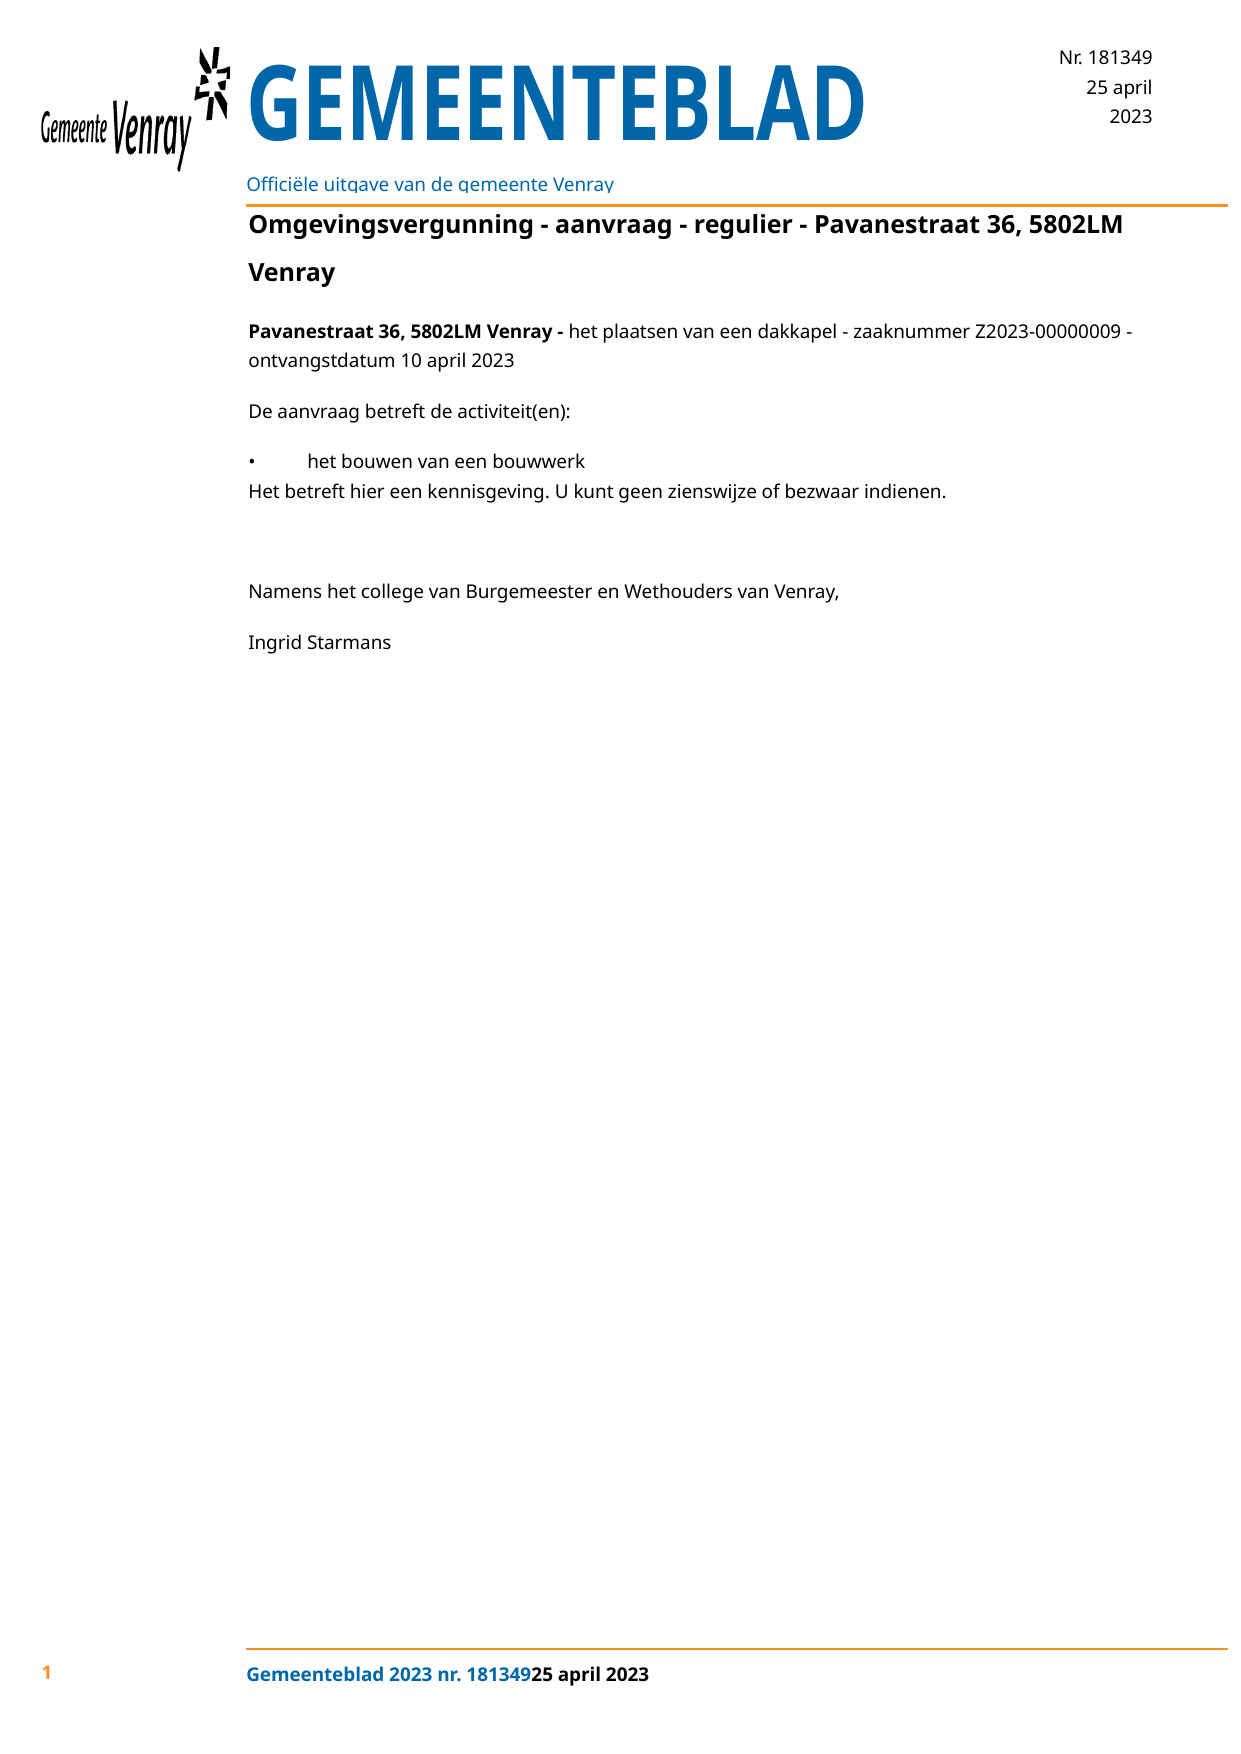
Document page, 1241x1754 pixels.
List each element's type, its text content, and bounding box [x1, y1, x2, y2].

text Ingrid Starmans [248, 629, 1152, 655]
list het bouwen van een bouwwerk [248, 448, 1152, 474]
text Pavanestraat 36, 5802LM Venray - het plaatsen van een dakkapel - zaaknummer Z2023-00000009 - ontvangstdatum 10 april 2023 [248, 318, 1152, 373]
text Namens het college van Burgemeester en Wethouders van Venray, [248, 579, 1152, 604]
text De aanvraag betreft de activiteit(en): [248, 398, 1152, 424]
text Het betreft hier een kennisgeving. U kunt geen zienswijze of bezwaar indienen. [248, 478, 1152, 504]
picture [41, 47, 231, 172]
text Omgevingsvergunning - aanvraag - regulier - Pavanestraat 36, 5802LM Venray [248, 207, 1152, 288]
